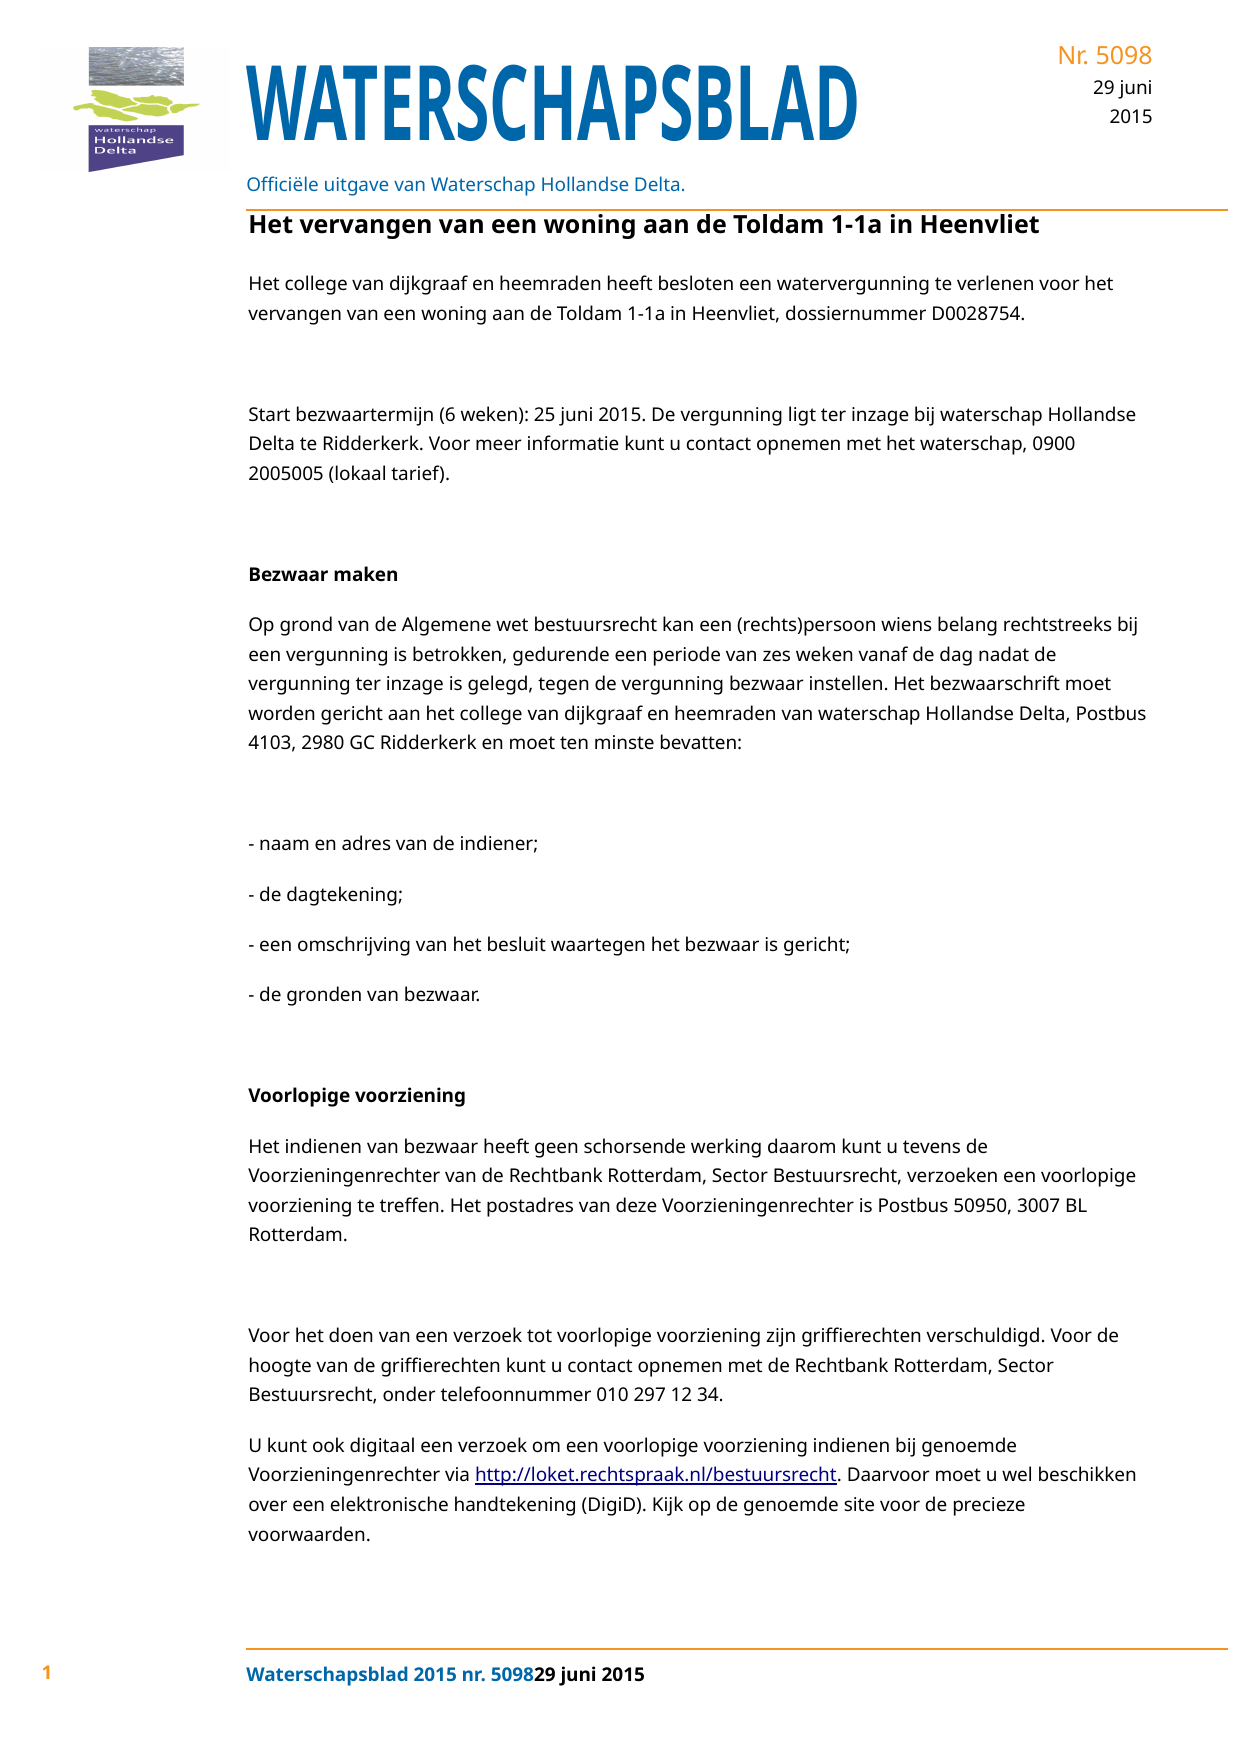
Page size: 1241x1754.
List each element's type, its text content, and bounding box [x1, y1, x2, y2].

text Voorlopige voorziening [248, 1082, 1152, 1108]
text Start bezwaartermijn (6 weken): 25 juni 2015. De vergunning ligt ter inzage bij waterschap Hollandse Delta te Ridderkerk. Voor meer informatie kunt u contact opnemen met het waterschap, 0900 2005005 (lokaal tarief). [248, 401, 1152, 486]
text - de dagtekening; [248, 881, 1152, 906]
text - de gronden van bezwaar. [248, 982, 1152, 1007]
text Bezwaar maken [248, 561, 1152, 586]
text Het indienen van bezwaar heeft geen schorsende werking daarom kunt u tevens de Voorzieningenrechter van de Rechtbank Rotterdam, Sector Bestuursrecht, verzoeken een voorlopige voorziening te treffen. Het postadres van deze Voorzieningenrechter is Postbus 50950, 3007 BL Rotterdam. [248, 1133, 1152, 1247]
text Het vervangen van een woning aan de Toldam 1-1a in Heenvliet [248, 211, 1152, 241]
text U kunt ook digitaal een verzoek om een voorlopige voorziening indienen bij genoemde Voorzieningenrechter via http://loket.rechtspraak.nl/bestuursrecht. Daarvoor moet u wel beschikken over een elektronische handtekening (DigiD). Kijk op de genoemde site voor de precieze voorwaarden. [248, 1432, 1152, 1546]
text Voor het doen van een verzoek tot voorlopige voorziening zijn griffierechten verschuldigd. Voor de hoogte van de griffierechten kunt u contact opnemen met de Rechtbank Rotterdam, Sector Bestuursrecht, onder telefoonnummer 010 297 12 34. [248, 1322, 1152, 1407]
picture [41, 47, 231, 172]
text - naam en adres van de indiener; [248, 830, 1152, 856]
text - een omschrijving van het besluit waartegen het bezwaar is gericht; [248, 931, 1152, 957]
text Op grond van de Algemene wet bestuursrecht kan een (rechts)persoon wiens belang rechtstreeks bij een vergunning is betrokken, gedurende een periode van zes weken vanaf de dag nadat de vergunning ter inzage is gelegd, tegen de vergunning bezwaar instellen. Het bezwaarschrift moet worden gericht aan het college van dijkgraaf en heemraden van waterschap Hollandse Delta, Postbus 4103, 2980 GC Ridderkerk en moet ten minste bevatten: [248, 611, 1152, 755]
text Het college van dijkgraaf en heemraden heeft besloten een watervergunning te verlenen voor het vervangen van een woning aan de Toldam 1-1a in Heenvliet, dossiernummer D0028754. [248, 270, 1152, 326]
